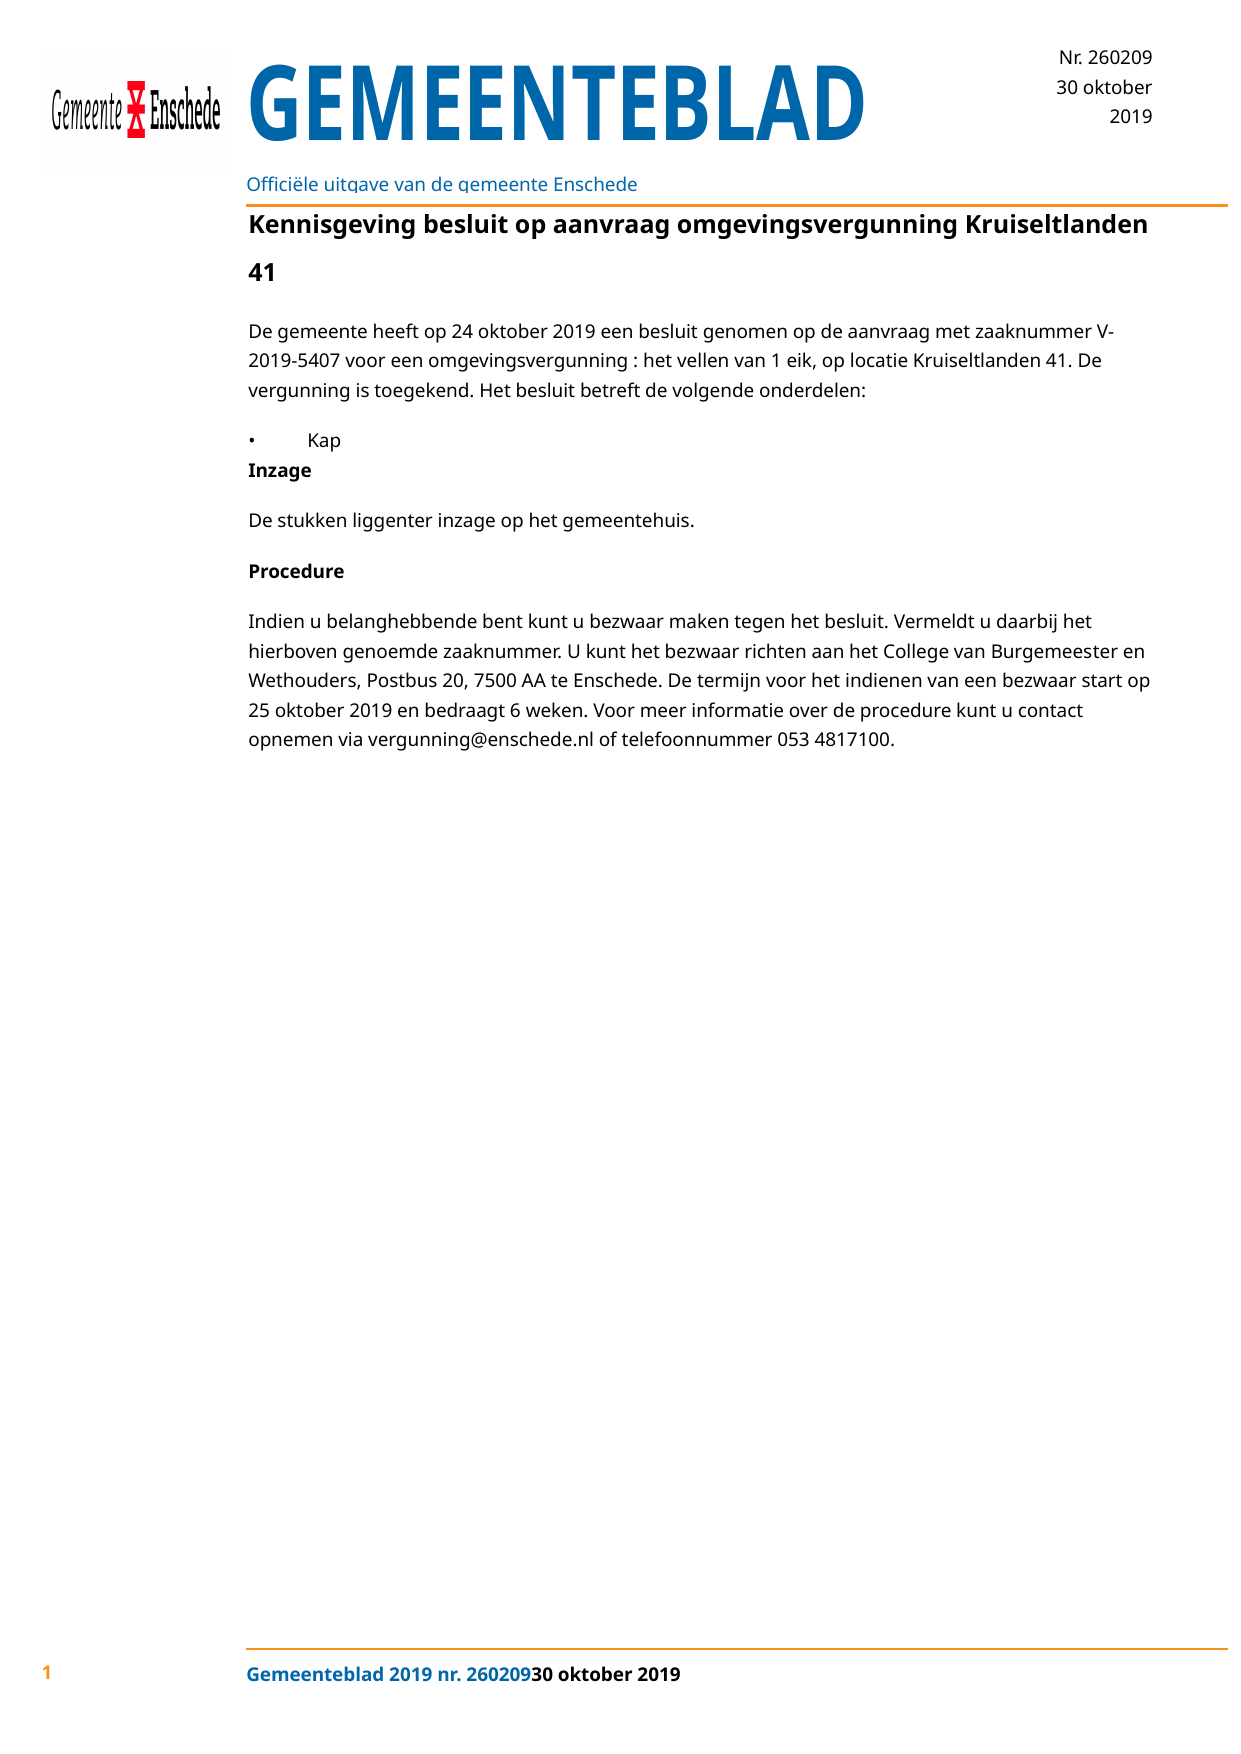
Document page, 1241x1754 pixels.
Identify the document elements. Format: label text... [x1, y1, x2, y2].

text De gemeente heeft op 24 oktober 2019 een besluit genomen op de aanvraag met zaaknummer V-2019-5407 voor een omgevingsvergunning : het vellen van 1 eik, op locatie Kruiseltlanden 41. De vergunning is toegekend. Het besluit betreft de volgende onderdelen: [248, 318, 1152, 403]
text De stukken liggenter inzage op het gemeentehuis. [248, 507, 1152, 533]
list Kap [248, 427, 1152, 453]
text Kennisgeving besluit op aanvraag omgevingsvergunning Kruiseltlanden 41 [248, 207, 1152, 288]
text Procedure [248, 558, 1152, 584]
text Indien u belanghebbende bent kunt u bezwaar maken tegen het besluit. Vermeldt u daarbij het hierboven genoemde zaaknummer. U kunt het bezwaar richten aan het College van Burgemees­ter en Wethouders, Postbus 20, 7500 AA te Enschede. De termijn voor het indienen van een bezwaar start op 25 oktober 2019 en bedraagt 6 weken. Voor meer informatie over de procedure kunt u contact opnemen via vergunning@enschede.nl of telefoonnummer 053 4817100. [248, 608, 1152, 752]
picture [41, 47, 231, 172]
text Inzage [248, 457, 1152, 483]
